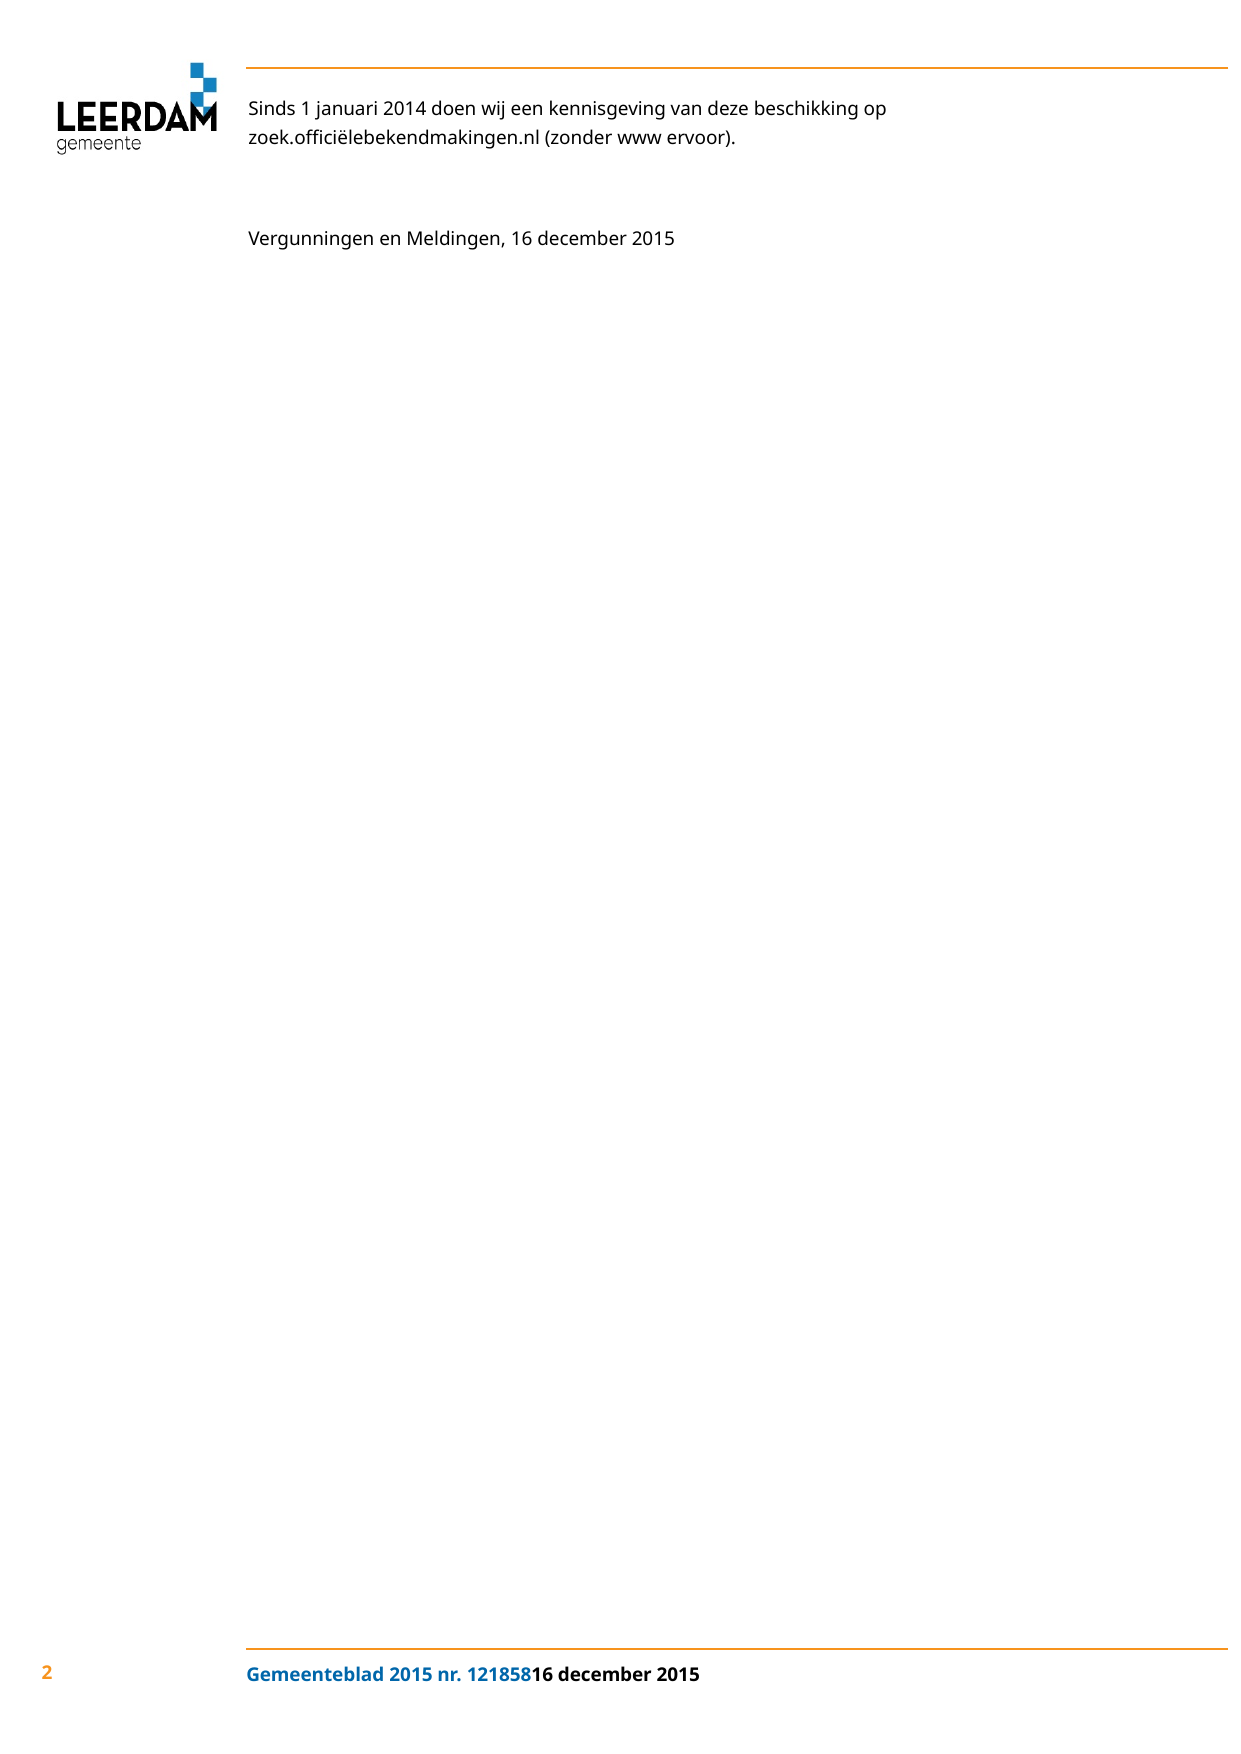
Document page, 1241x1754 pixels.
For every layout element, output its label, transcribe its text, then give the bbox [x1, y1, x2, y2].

picture [41, 47, 231, 172]
text Vergunningen en Meldingen, 16 december 2015 [248, 225, 1152, 251]
text Sinds 1 januari 2014 doen wij een kennisgeving van deze beschikking op zoek.officiëlebekendmakingen.nl (zonder www ervoor). [248, 95, 1152, 150]
